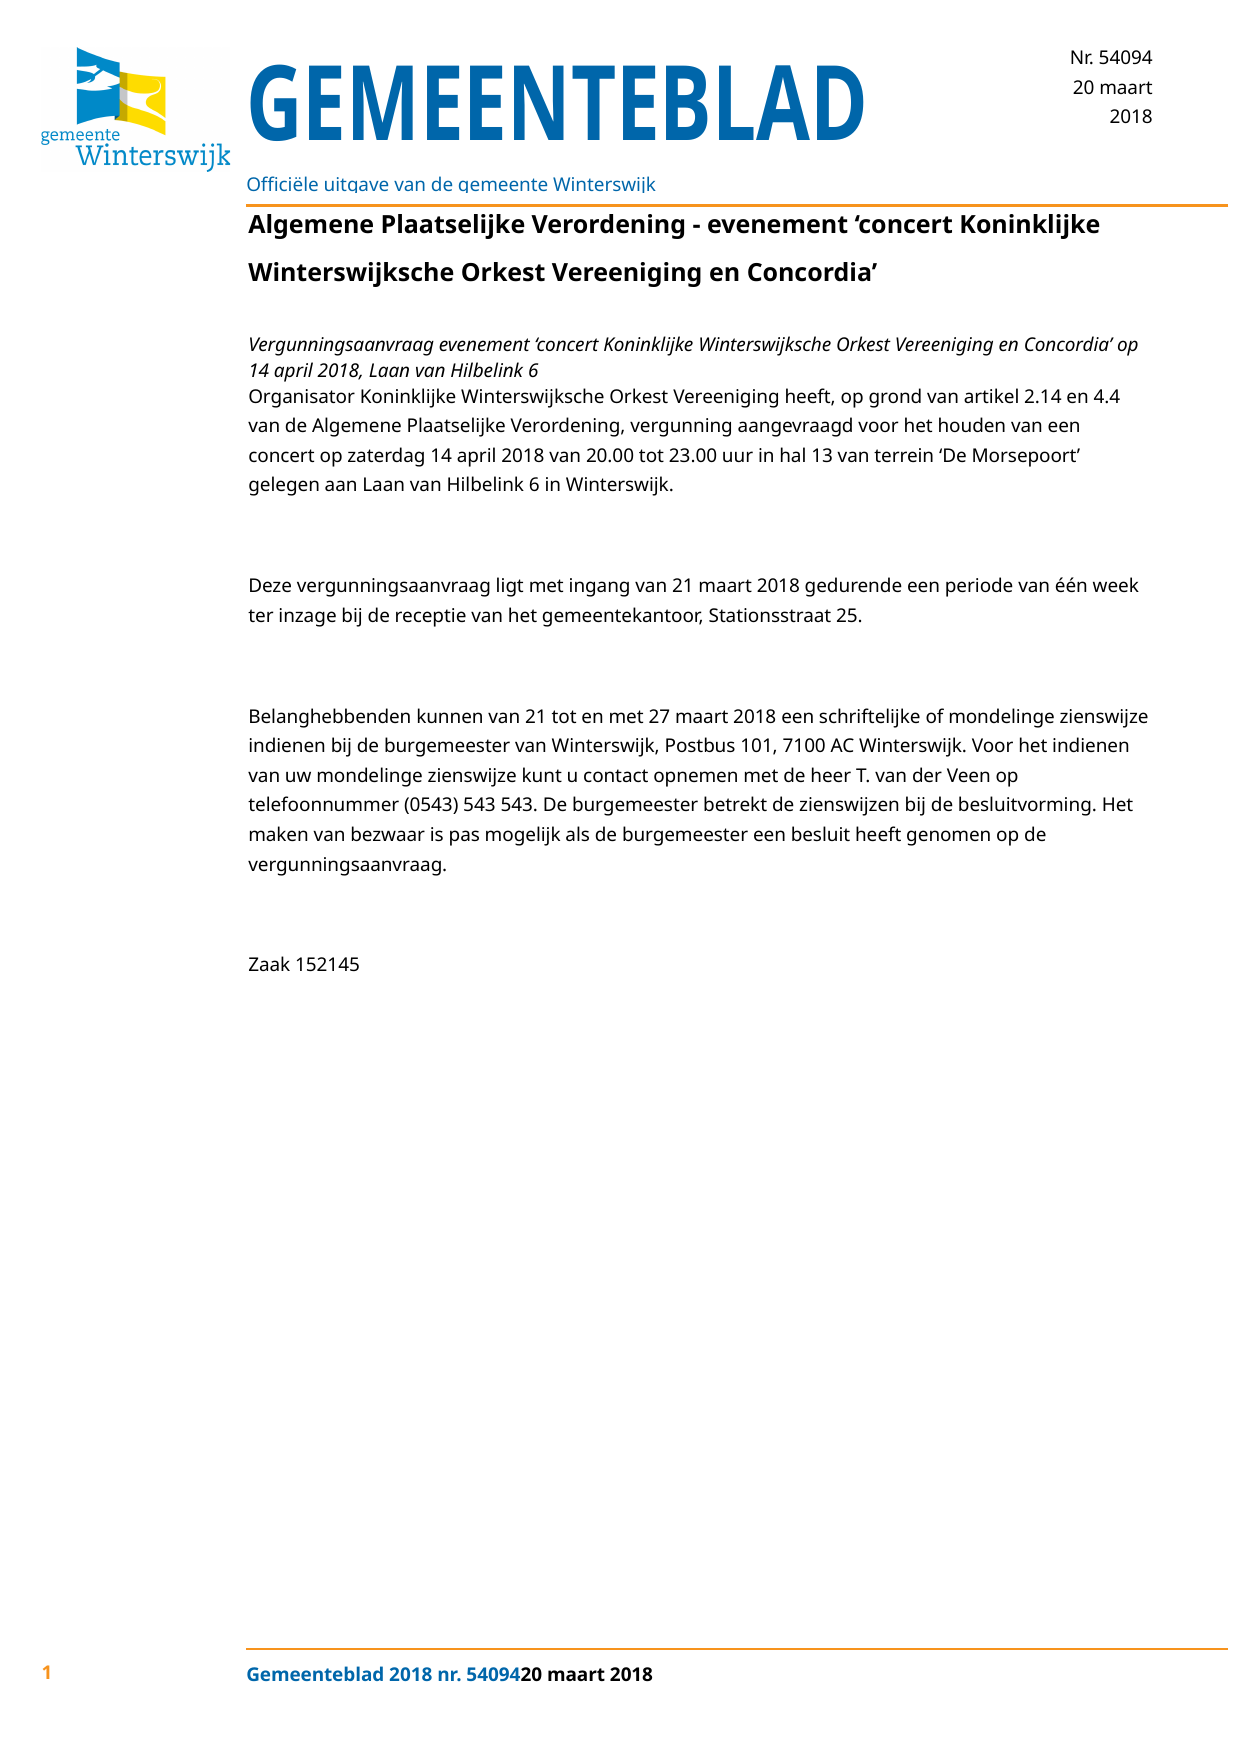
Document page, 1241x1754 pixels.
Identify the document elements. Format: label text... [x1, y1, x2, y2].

text Zaak 152145 [248, 952, 1152, 977]
text Vergunningsaanvraag evenement ‘concert Koninklijke Winterswijksche Orkest Vereeniging en Concordia’ op 14 april 2018, Laan van Hilbelink 6 [248, 331, 1152, 383]
text Deze vergunningsaanvraag ligt met ingang van 21 maart 2018 gedurende een periode van één week ter inzage bij de receptie van het gemeentekantoor, Stationsstraat 25. [248, 572, 1152, 628]
text Belanghebbenden kunnen van 21 tot en met 27 maart 2018 een schriftelijke of mondelinge zienswijze indienen bij de burgemeester van Winterswijk, Postbus 101, 7100 AC Winterswijk. Voor het indienen van uw mondelinge zienswijze kunt u contact opnemen met de heer T. van der Veen op telefoonnummer (0543) 543 543. De burgemeester betrekt de zienswijzen bij de besluitvorming. Het maken van bezwaar is pas mogelijk als de burgemeester een besluit heeft genomen op de vergunningsaanvraag. [248, 703, 1152, 877]
text Organisator Koninklijke Winterswijksche Orkest Vereeniging heeft, op grond van artikel 2.14 en 4.4 van de Algemene Plaatselijke Verordening, vergunning aangevraagd voor het houden van een concert op zaterdag 14 april 2018 van 20.00 tot 23.00 uur in hal 13 van terrein ‘De Morsepoort’ gelegen aan Laan van Hilbelink 6 in Winterswijk. [248, 383, 1152, 497]
picture [225, 153, 231, 162]
text Algemene Plaatselijke Verordening - evenement ‘concert Koninklijke Winterswijksche Orkest Vereeniging en Concordia’ [248, 207, 1152, 288]
picture [41, 47, 231, 172]
